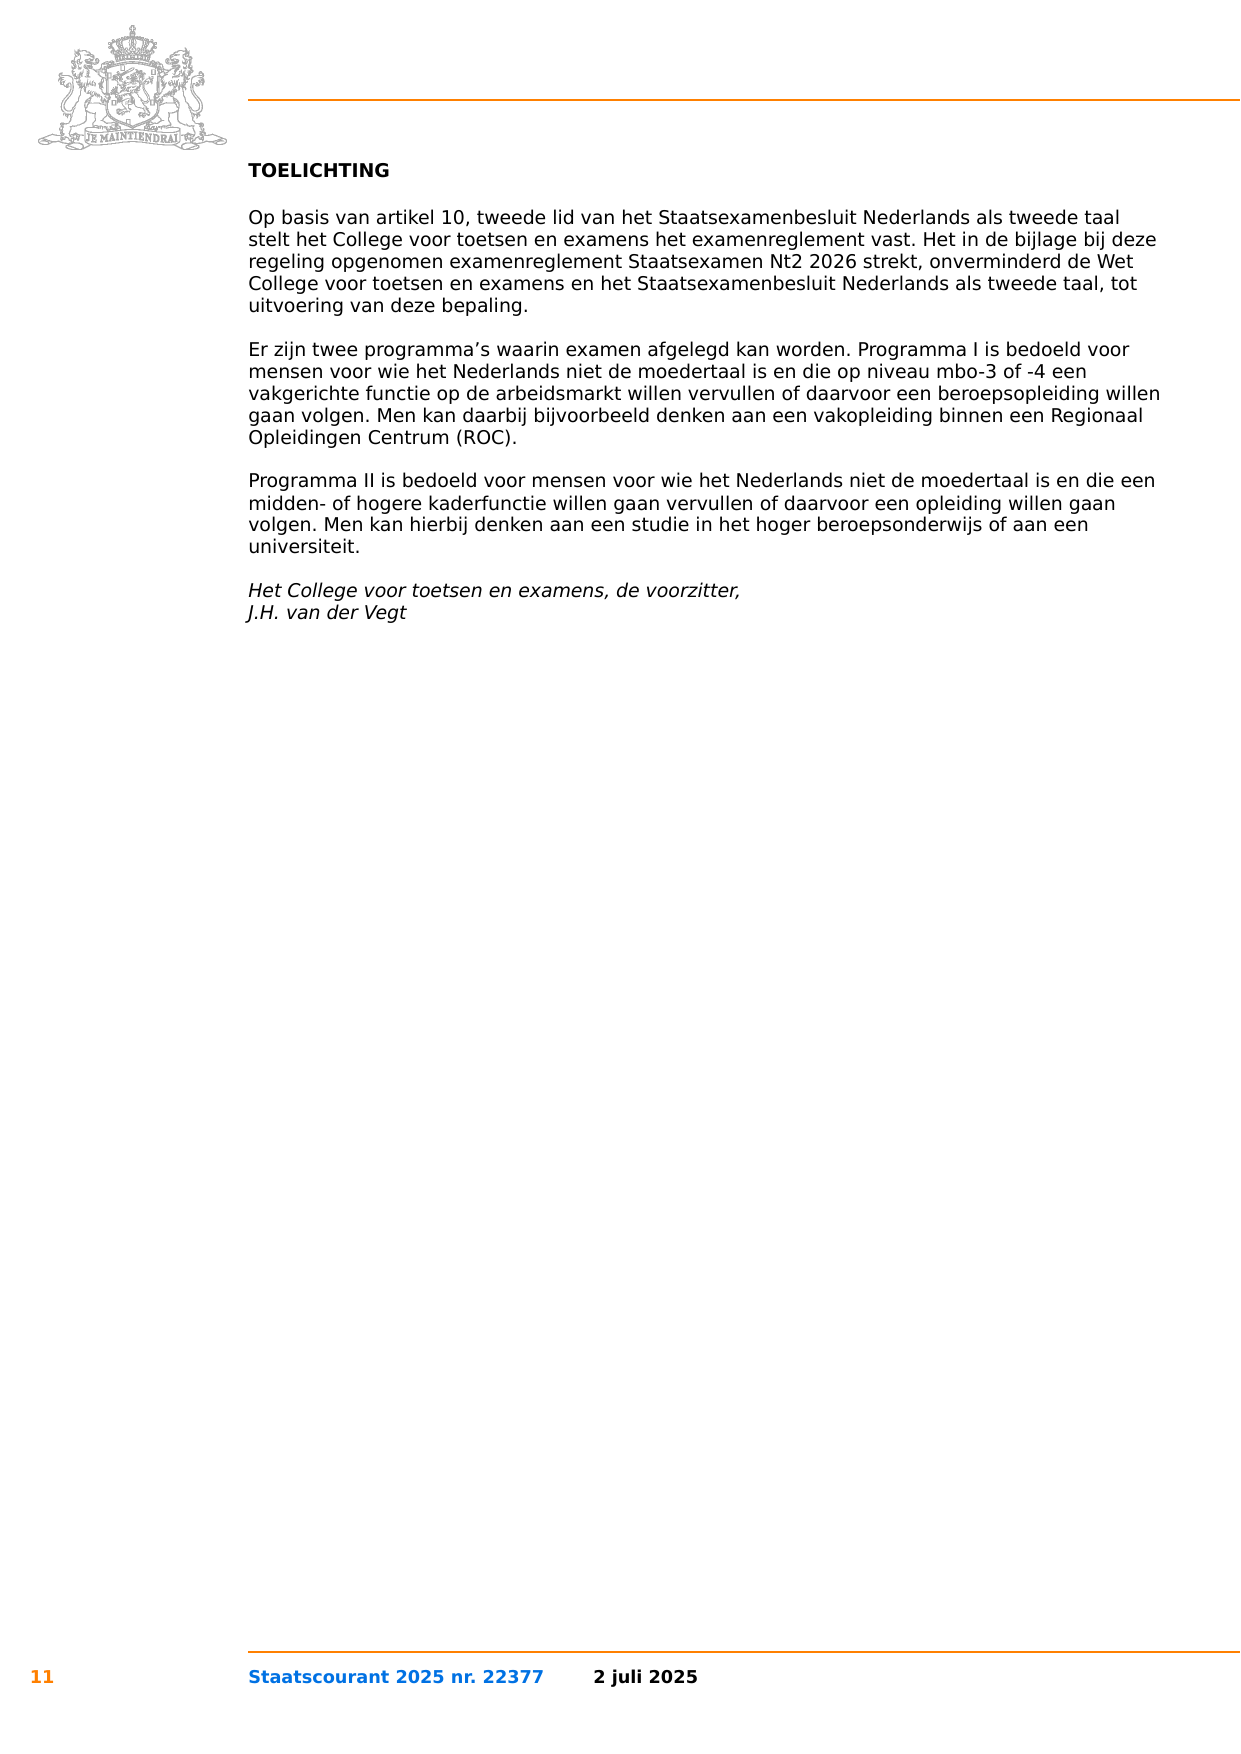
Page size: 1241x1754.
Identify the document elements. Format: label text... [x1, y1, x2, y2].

picture [38, 25, 227, 150]
text Het College voor toetsen en examens, de voorzitter, J.H. van der Vegt [248, 580, 1163, 624]
text Er zijn twee programma’s waarin examen afgelegd kan worden. Programma I is bedoeld voor mensen voor wie het Nederlands niet de moedertaal is en die op niveau mbo-3 of -4 een vakgerichte functie op de arbeidsmarkt willen vervullen of daarvoor een beroepsopleiding willen gaan volgen. Men kan daarbij bijvoorbeeld denken aan een vakopleiding binnen een Regionaal Opleidingen Centrum (ROC). [248, 339, 1163, 448]
text Op basis van artikel 10, tweede lid van het Staatsexamenbesluit Nederlands als tweede taal stelt het College voor toetsen en examens het examenreglement vast. Het in de bijlage bij deze regeling opgenomen examenreglement Staatsexamen Nt2 2026 strekt, onverminderd de Wet College voor toetsen en examens en het Staatsexamenbesluit Nederlands als tweede taal, tot uitvoering van deze bepaling. [248, 207, 1163, 317]
subtitle TOELICHTING [248, 160, 1163, 182]
text Programma II is bedoeld voor mensen voor wie het Nederlands niet de moedertaal is en die een midden- of hogere kaderfunctie willen gaan vervullen of daarvoor een opleiding willen gaan volgen. Men kan hierbij denken aan een studie in het hoger beroepsonderwijs of aan een universiteit. [248, 470, 1163, 558]
